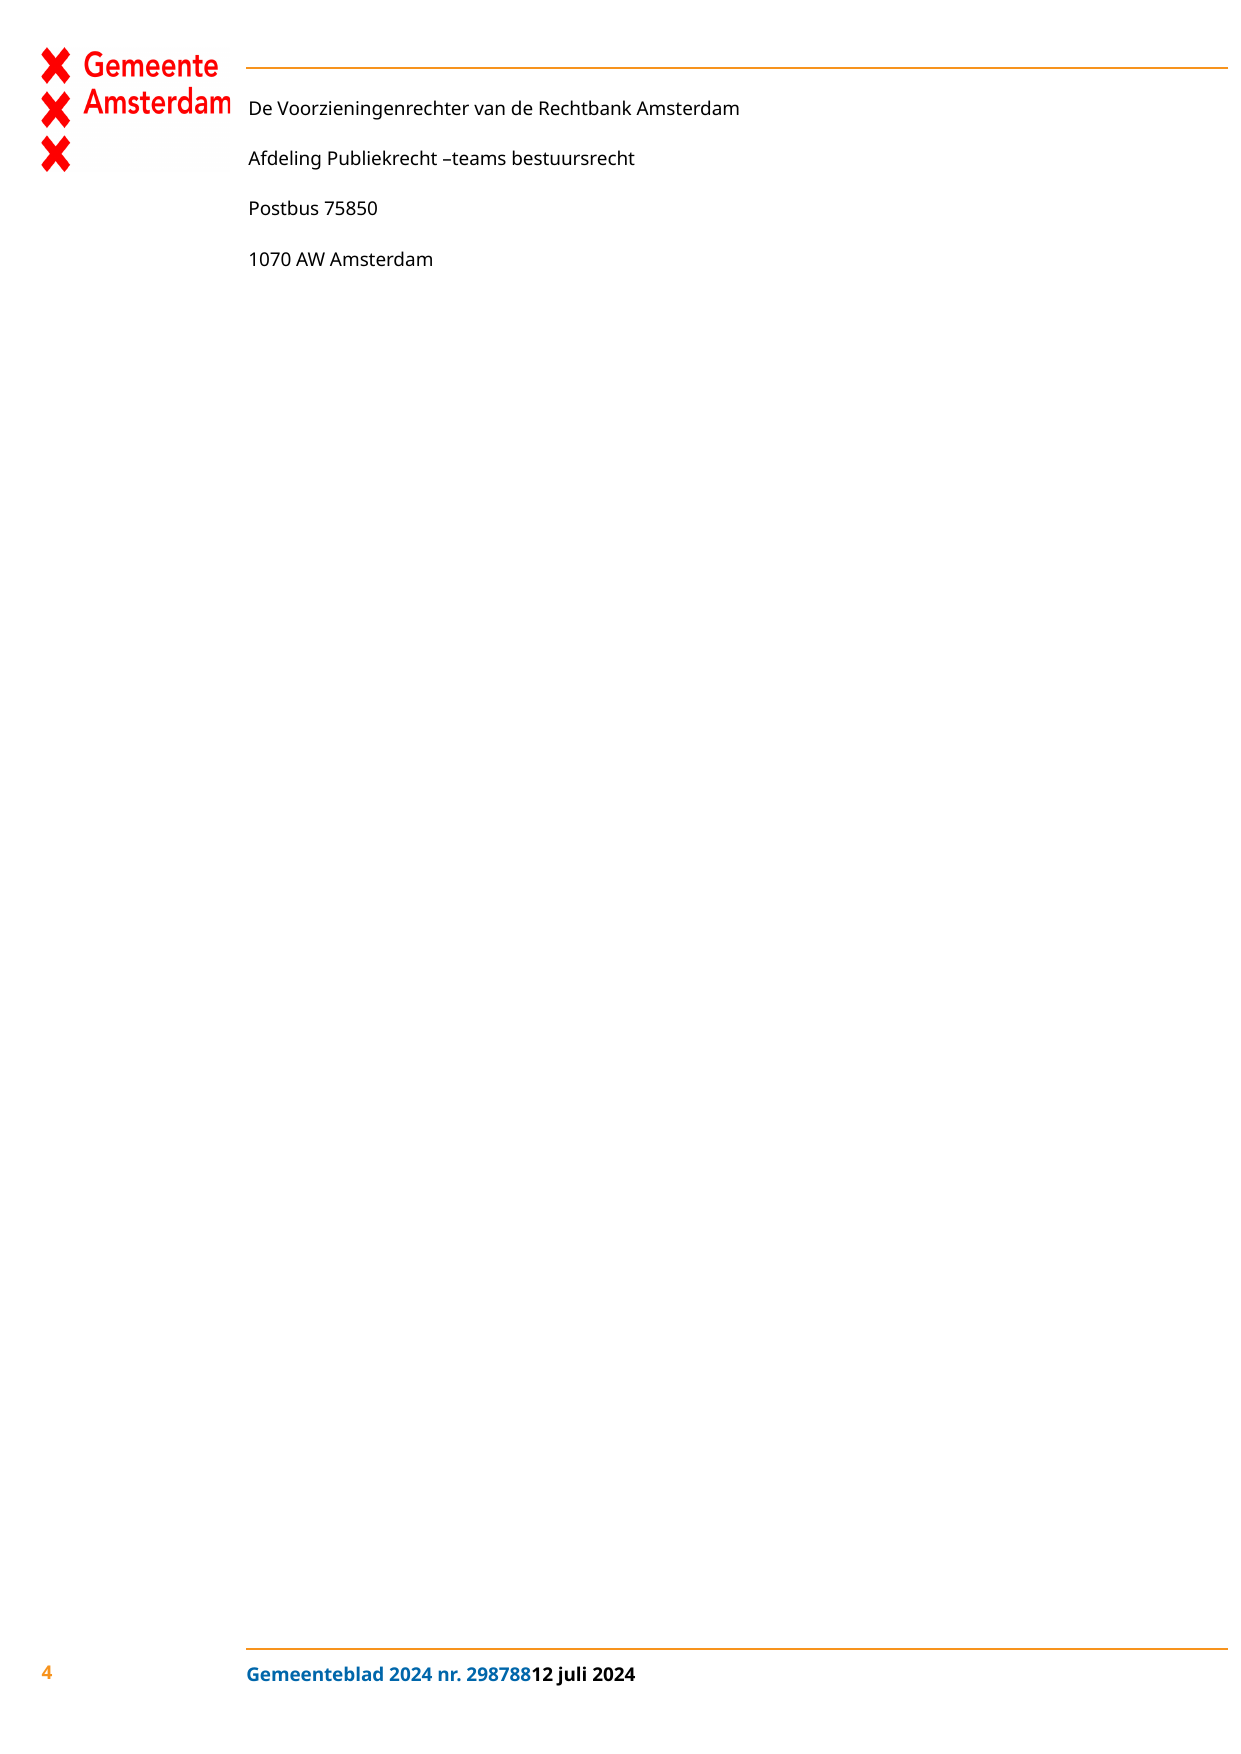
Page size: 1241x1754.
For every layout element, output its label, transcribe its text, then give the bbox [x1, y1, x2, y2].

text De Voorzieningenrechter van de Rechtbank Amsterdam [248, 95, 1152, 121]
text 1070 AW Amsterdam [248, 246, 1152, 272]
picture [41, 47, 231, 172]
text Afdeling Publiekrecht –teams bestuursrecht [248, 145, 1152, 171]
text Postbus 75850 [248, 196, 1152, 221]
